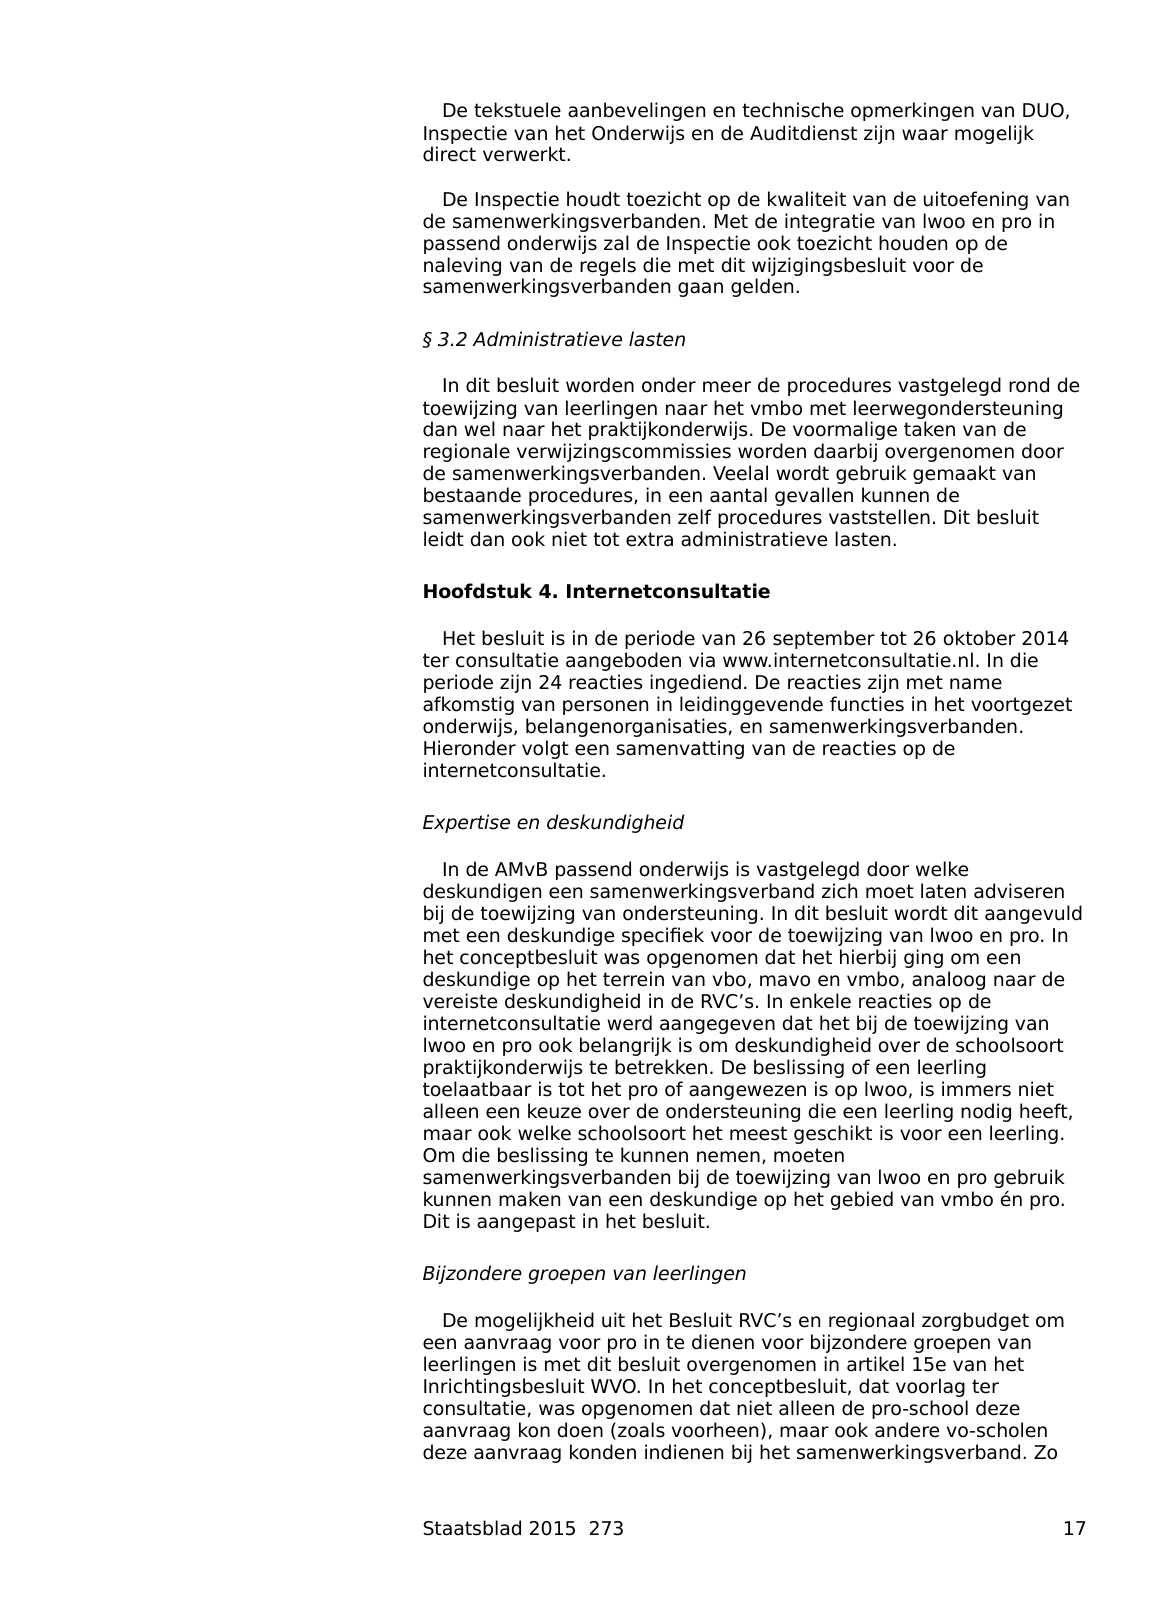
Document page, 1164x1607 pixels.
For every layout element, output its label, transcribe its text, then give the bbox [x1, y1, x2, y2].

text Het besluit is in de periode van 26 september tot 26 oktober 2014 ter consultatie aangeboden via www.internetconsultatie.nl. In die periode zijn 24 reacties ingediend. De reacties zijn met name afkomstig van personen in leidinggevende functies in het voortgezet onderwijs, belangenorganisaties, en samenwerkingsverbanden. Hieronder volgt een samenvatting van de reacties op de internetconsultatie. [422, 628, 1087, 782]
text In de AMvB passend onderwijs is vastgelegd door welke deskundigen een samenwerkingsverband zich moet laten adviseren bij de toewijzing van ondersteuning. In dit besluit wordt dit aangevuld met een deskundige specifiek voor de toewijzing van lwoo en pro. In het conceptbesluit was opgenomen dat het hierbij ging om een deskundige op het terrein van vbo, mavo en vmbo, analoog naar de vereiste deskundigheid in de RVC’s. In enkele reacties op de internetconsultatie werd aangegeven dat het bij de toewijzing van lwoo en pro ook belangrijk is om deskundigheid over de schoolsoort praktijkonderwijs te betrekken. De beslissing of een leerling toelaatbaar is tot het pro of aangewezen is op lwoo, is immers niet alleen een keuze over de ondersteuning die een leerling nodig heeft, maar ook welke schoolsoort het meest geschikt is voor een leerling. Om die beslissing te kunnen nemen, moeten samenwerkingsverbanden bij de toewijzing van lwoo en pro gebruik kunnen maken van een deskundige op het gebied van vmbo én pro. Dit is aangepast in het besluit. [422, 859, 1087, 1233]
subtitle Hoofdstuk 4. Internetconsultatie [422, 581, 1087, 603]
text De tekstuele aanbevelingen en technische opmerkingen van DUO, Inspectie van het Onderwijs en de Auditdienst zijn waar mogelijk direct verwerkt. [422, 100, 1087, 166]
text De mogelijkheid uit het Besluit RVC’s en regionaal zorgbudget om een aanvraag voor pro in te dienen voor bijzondere groepen van leerlingen is met dit besluit overgenomen in artikel 15e van het Inrichtingsbesluit WVO. In het conceptbesluit, dat voorlag ter consultatie, was opgenomen dat niet alleen de pro-school deze aanvraag kon doen (zoals voorheen), maar ook andere vo-scholen deze aanvraag konden indienen bij het samenwerkingsverband. Zo [422, 1310, 1087, 1463]
text In dit besluit worden onder meer de procedures vastgelegd rond de toewijzing van leerlingen naar het vmbo met leerwegondersteuning dan wel naar het praktijkonderwijs. De voormalige taken van de regionale verwijzingscommissies worden daarbij overgenomen door de samenwerkingsverbanden. Veelal wordt gebruik gemaakt van bestaande procedures, in een aantal gevallen kunnen de samenwerkingsverbanden zelf procedures vaststellen. Dit besluit leidt dan ook niet tot extra administratieve lasten. [422, 375, 1087, 551]
text De Inspectie houdt toezicht op de kwaliteit van de uitoefening van de samenwerkingsverbanden. Met de integratie van lwoo en pro in passend onderwijs zal de Inspectie ook toezicht houden op de naleving van de regels die met dit wijzigingsbesluit voor de samenwerkingsverbanden gaan gelden. [422, 188, 1087, 298]
subtitle § 3.2 Administratieve lasten [422, 328, 1087, 350]
subtitle Bijzondere groepen van leerlingen [422, 1263, 1087, 1285]
subtitle Expertise en deskundigheid [422, 812, 1087, 834]
